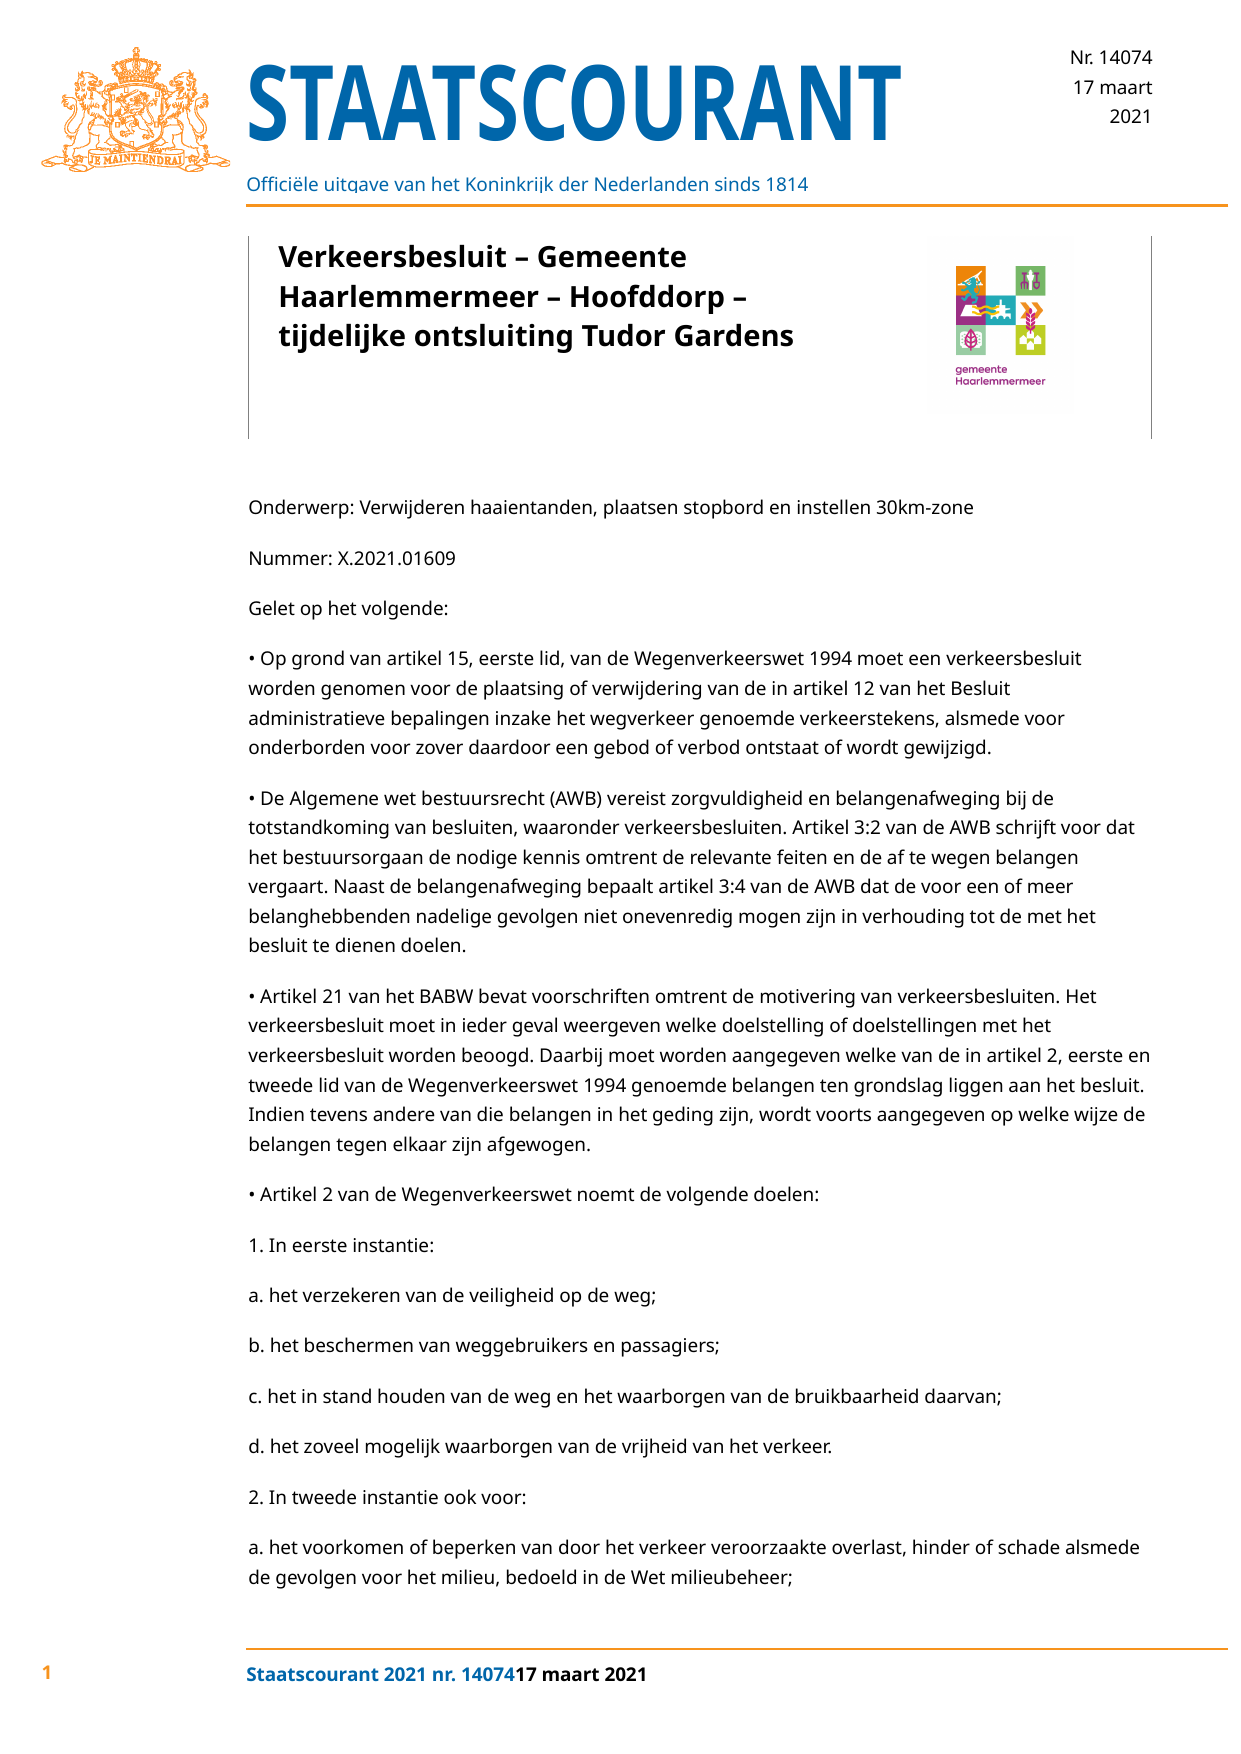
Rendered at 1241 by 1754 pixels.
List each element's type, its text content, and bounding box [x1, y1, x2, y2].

text • De Algemene wet bestuursrecht (AWB) vereist zorgvuldigheid en belangenafweging bij de totstandkoming van besluiten, waaronder verkeersbesluiten. Artikel 3:2 van de AWB schrijft voor dat het bestuursorgaan de nodige kennis omtrent de relevante feiten en de af te wegen belangen vergaart. Naast de belangenafweging bepaalt artikel 3:4 van de AWB dat de voor een of meer belanghebbenden nadelige gevolgen niet onevenredig mogen zijn in verhouding tot de met het besluit te dienen doelen. [248, 785, 1152, 958]
text Gelet op het volgende: [248, 595, 1152, 621]
picture [41, 47, 231, 172]
table_header [850, 236, 926, 413]
text Nummer: X.2021.01609 [248, 545, 1152, 571]
text • Artikel 21 van het BABW bevat voorschriften omtrent de motivering van verkeersbesluiten. Het verkeersbesluit moet in ieder geval weergeven welke doelstelling of doelstellingen met het verkeersbesluit worden beoogd. Daarbij moet worden aangegeven welke van de in artikel 2, eerste en tweede lid van de Wegenverkeerswet 1994 genoemde belangen ten grondslag liggen aan het besluit. Indien tevens andere van die belangen in het geding zijn, wordt voorts aangegeven op welke wijze de belangen tegen elkaar zijn afgewogen. [248, 983, 1152, 1157]
text c. het in stand houden van de weg en het waarborgen van de bruikbaarheid daarvan; [248, 1383, 1152, 1409]
text • Op grond van artikel 15, eerste lid, van de Wegenverkeerswet 1994 moet een verkeersbesluit worden genomen voor de plaatsing of verwijdering van de in artikel 12 van het Besluit administratieve bepalingen inzake het wegverkeer genoemde verkeerstekens, alsmede voor onderborden voor zover daardoor een gebod of verbod ontstaat of wordt gewijzigd. [248, 646, 1152, 760]
table_header Verkeersbesluit – Gemeente Haarlemmermeer – Hoofddorp – tijdelijke ontsluiting Tudor Gardens [249, 236, 850, 439]
text 1. In eerste instantie: [248, 1232, 1152, 1258]
text Onderwerp: Verwijderen haaientanden, plaatsen stopbord en instellen 30km-zone [248, 494, 1152, 520]
text b. het beschermen van weggebruikers en passagiers; [248, 1333, 1152, 1358]
text a. het voorkomen of beperken van door het verkeer veroorzaakte overlast, hinder of schade alsmede de gevolgen voor het milieu, bedoeld in de Wet milieubeheer; [248, 1534, 1152, 1590]
text • Artikel 2 van de Wegenverkeerswet noemt de volgende doelen: [248, 1181, 1152, 1207]
table_header [850, 414, 1151, 439]
table_header [1075, 236, 1151, 413]
text a. het verzekeren van de veiligheid op de weg; [248, 1282, 1152, 1308]
text 2. In tweede instantie ook voor: [248, 1484, 1152, 1510]
text d. het zoveel mogelijk waarborgen van de vrijheid van het verkeer. [248, 1433, 1152, 1459]
picture [926, 236, 1075, 414]
